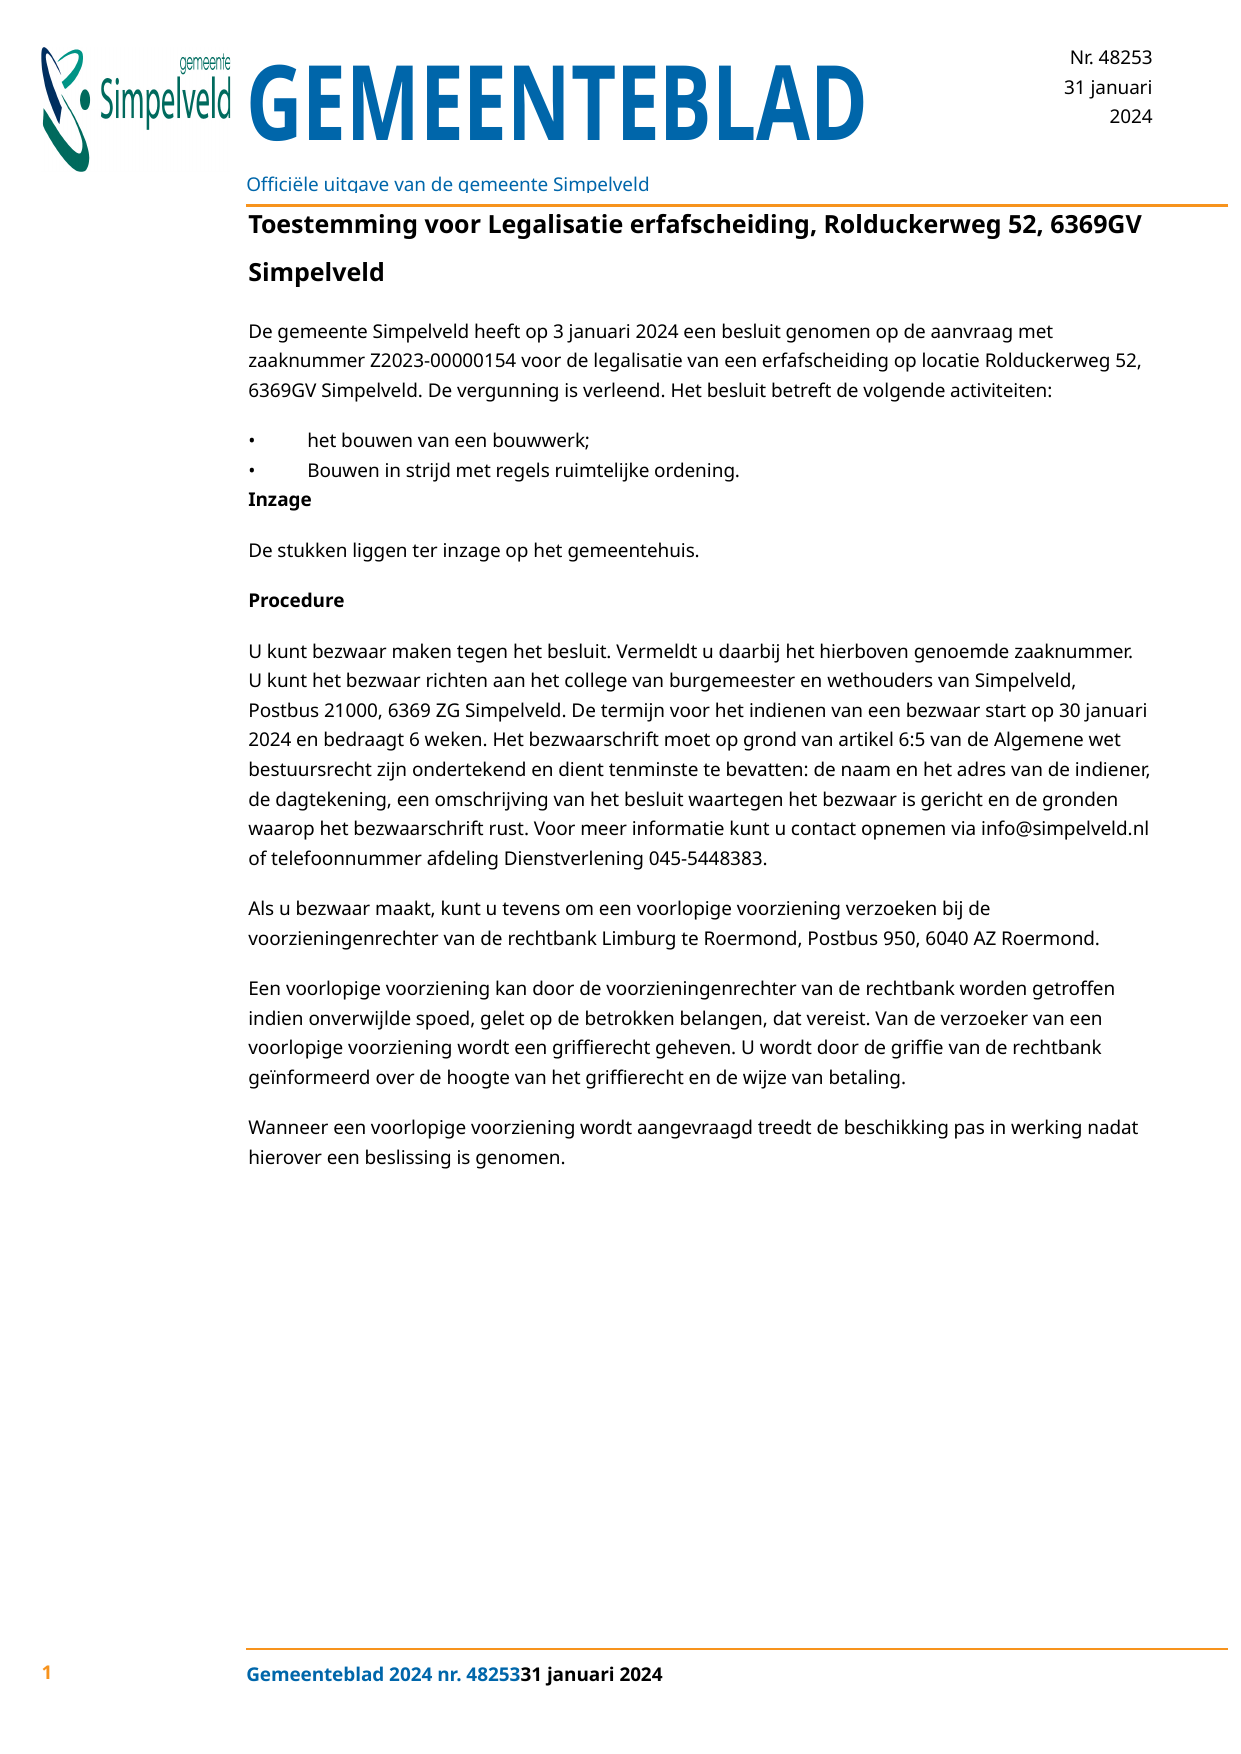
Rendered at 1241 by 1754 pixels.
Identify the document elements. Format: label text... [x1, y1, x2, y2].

text Wanneer een voorlopige voorziening wordt aangevraagd treedt de beschikking pas in werking nadat hierover een beslissing is genomen. [248, 1114, 1152, 1170]
text Inzage [248, 487, 1152, 512]
text Toestemming voor Legalisatie erfafscheiding, Rolduckerweg 52, 6369GV Simpelveld [248, 207, 1152, 288]
list Bouwen in strijd met regels ruimtelijke ordening. [248, 457, 1152, 483]
text Procedure [248, 587, 1152, 613]
text Als u bezwaar maakt, kunt u tevens om een voorlopige voorziening verzoeken bij de voorzieningenrechter van de rechtbank Limburg te Roermond, Postbus 950, 6040 AZ Roermond. [248, 895, 1152, 951]
text De gemeente Simpelveld heeft op 3 januari 2024 een besluit genomen op de aanvraag met zaaknummer Z2023-00000154 voor de legalisatie van een erfafscheiding op locatie Rolduckerweg 52, 6369GV Simpelveld. De vergunning is verleend. Het besluit betreft de volgende activiteiten: [248, 318, 1152, 403]
list het bouwen van een bouwwerk; [248, 427, 1152, 453]
text Een voorlopige voorziening kan door de voorzieningenrechter van de rechtbank worden getroffen indien onverwijlde spoed, gelet op de betrokken belangen, dat vereist. Van de verzoeker van een voorlopige voorziening wordt een griffierecht geheven. U wordt door de griffie van de rechtbank geïnformeerd over de hoogte van het griffierecht en de wijze van betaling. [248, 975, 1152, 1090]
text U kunt bezwaar maken tegen het besluit. Vermeldt u daarbij het hierboven genoemde zaaknummer. U kunt het bezwaar richten aan het college van burgemeester en wethouders van Simpelveld, Postbus 21000, 6369 ZG Simpelveld. De termijn voor het indienen van een bezwaar start op 30 januari 2024 en bedraagt 6 weken. Het bezwaarschrift moet op grond van artikel 6:5 van de Algemene wet bestuursrecht zijn ondertekend en dient tenminste te bevatten: de naam en het adres van de indiener, de dagtekening, een omschrijving van het besluit waartegen het bezwaar is gericht en de gronden waarop het bezwaarschrift rust. Voor meer informatie kunt u contact opnemen via info@simpelveld.nl of telefoonnummer afdeling Dienstverlening 045-5448383. [248, 638, 1152, 871]
text De stukken liggen ter inzage op het gemeentehuis. [248, 537, 1152, 563]
picture [41, 47, 231, 172]
